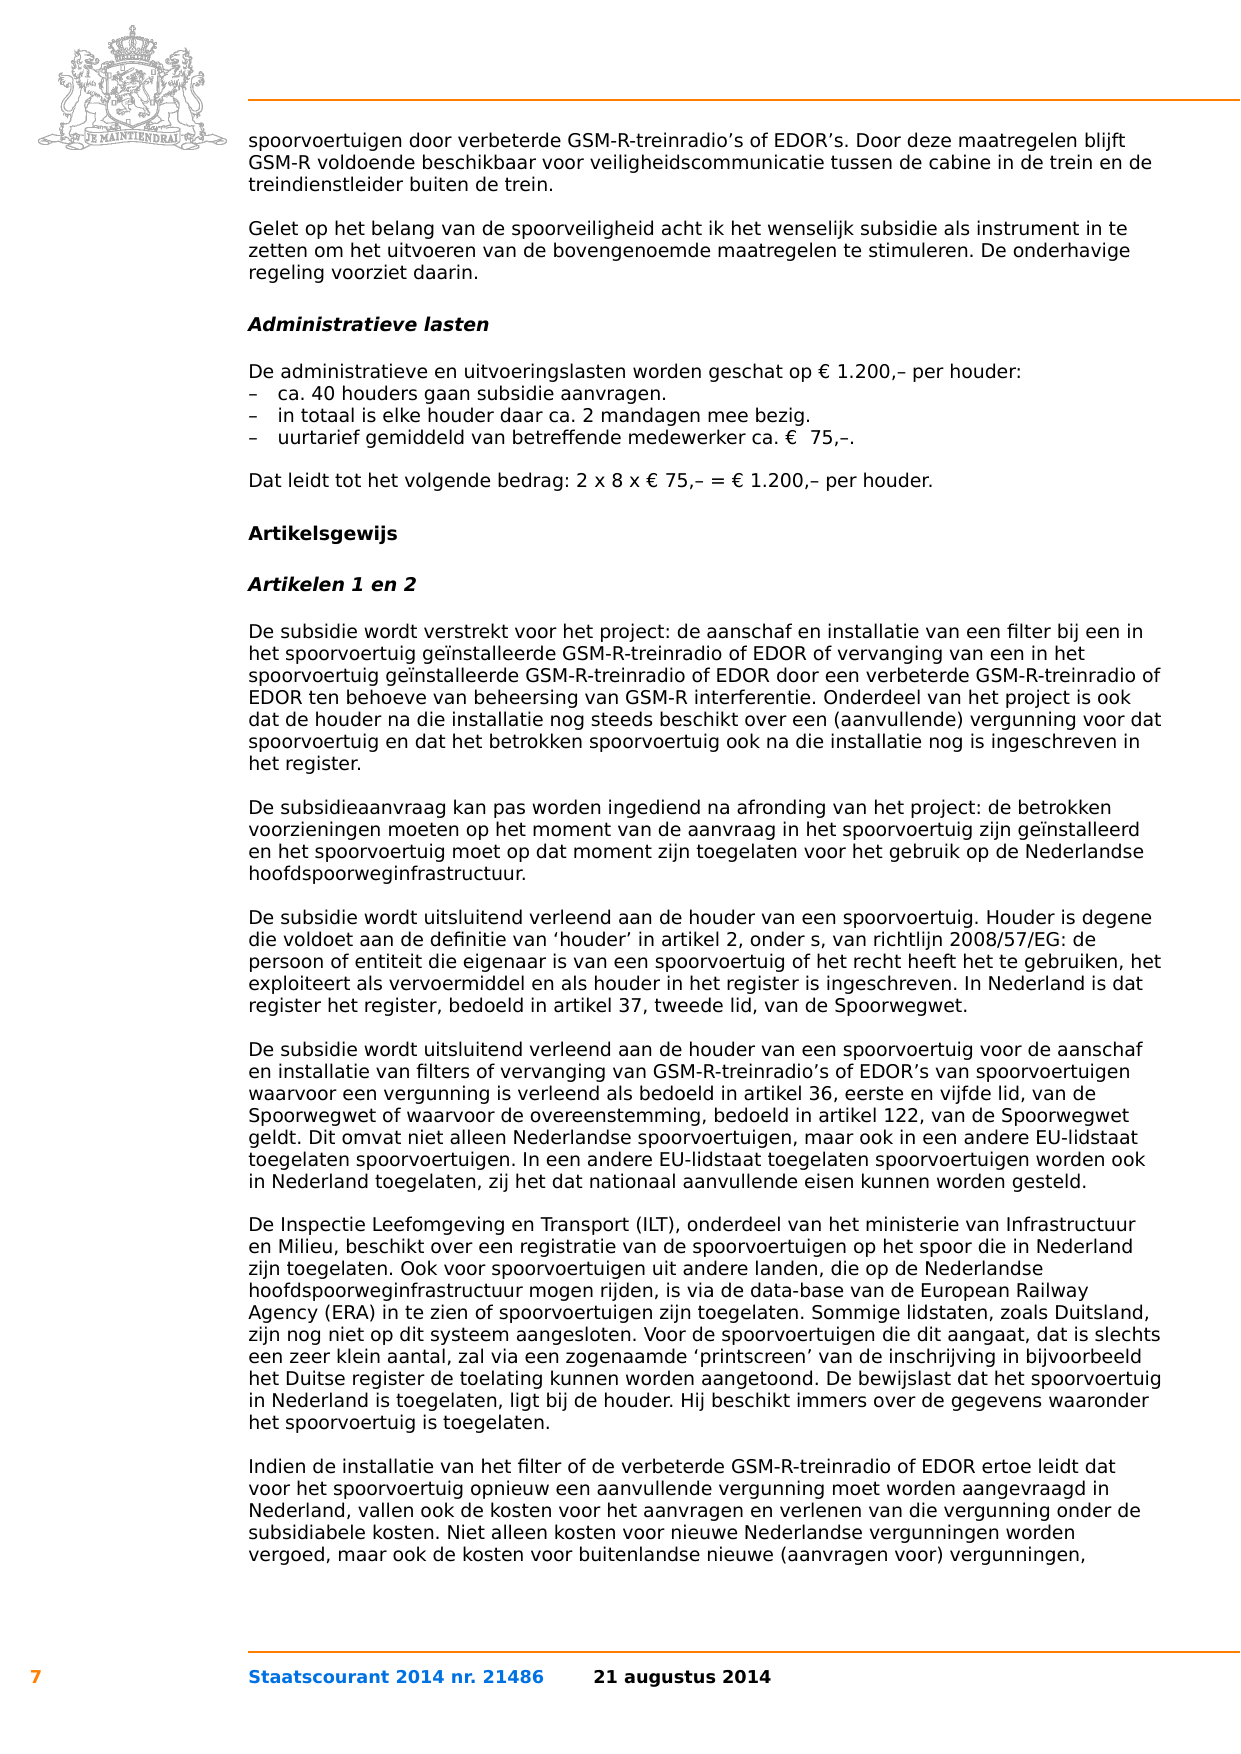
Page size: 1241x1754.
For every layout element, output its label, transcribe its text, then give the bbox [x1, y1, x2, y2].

text spoorvoertuigen door verbeterde GSM-R-treinradio’s of EDOR’s. Door deze maatregelen blijft GSM-R voldoende beschikbaar voor veiligheidscommunicatie tussen de cabine in de trein en de treindienstleider buiten de trein. [248, 130, 1163, 196]
text De subsidie wordt uitsluitend verleend aan de houder van een spoorvoertuig voor de aanschaf en installatie van filters of vervanging van GSM-R-treinradio’s of EDOR’s van spoorvoertuigen waarvoor een vergunning is verleend als bedoeld in artikel 36, eerste en vijfde lid, van de Spoorwegwet of waarvoor de overeenstemming, bedoeld in artikel 122, van de Spoorwegwet geldt. Dit omvat niet alleen Nederlandse spoorvoertuigen, maar ook in een andere EU-lidstaat toegelaten spoorvoertuigen. In een andere EU-lidstaat toegelaten spoorvoertuigen worden ook in Nederland toegelaten, zij het dat nationaal aanvullende eisen kunnen worden gesteld. [248, 1039, 1163, 1192]
subtitle Artikelsgewijs [248, 522, 1163, 544]
text Gelet op het belang van de spoorveiligheid acht ik het wenselijk subsidie als instrument in te zetten om het uitvoeren van de bovengenoemde maatregelen te stimuleren. De onderhavige regeling voorziet daarin. [248, 218, 1163, 284]
text – uurtarief gemiddeld van betreffende medewerker ca. € 75,–. [248, 427, 1163, 448]
text De subsidie wordt uitsluitend verleend aan de houder van een spoorvoertuig. Houder is degene die voldoet aan de definitie van ‘houder’ in artikel 2, onder s, van richtlijn 2008/57/EG: de persoon of entiteit die eigenaar is van een spoorvoertuig of het recht heeft het te gebruiken, het exploiteert als vervoermiddel en als houder in het register is ingeschreven. In Nederland is dat register het register, bedoeld in artikel 37, tweede lid, van de Spoorwegwet. [248, 907, 1163, 1017]
text De Inspectie Leefomgeving en Transport (ILT), onderdeel van het ministerie van Infrastructuur en Milieu, beschikt over een registratie van de spoorvoertuigen op het spoor die in Nederland zijn toegelaten. Ook voor spoorvoertuigen uit andere landen, die op de Nederlandse hoofdspoorweginfrastructuur mogen rijden, is via de data-base van de European Railway Agency (ERA) in te zien of spoorvoertuigen zijn toegelaten. Sommige lidstaten, zoals Duitsland, zijn nog niet op dit systeem aangesloten. Voor de spoorvoertuigen die dit aangaat, dat is slechts een zeer klein aantal, zal via een zogenaamde ‘printscreen’ van de inschrijving in bijvoorbeeld het Duitse register de toelating kunnen worden aangetoond. De bewijslast dat het spoorvoertuig in Nederland is toegelaten, ligt bij de houder. Hij beschikt immers over de gegevens waaronder het spoorvoertuig is toegelaten. [248, 1214, 1163, 1434]
text Dat leidt tot het volgende bedrag: 2 x 8 x € 75,– = € 1.200,– per houder. [248, 470, 1163, 492]
text De administratieve en uitvoeringslasten worden geschat op € 1.200,– per houder: [248, 361, 1163, 383]
text – in totaal is elke houder daar ca. 2 mandagen mee bezig. [248, 404, 1163, 427]
subtitle Artikelen 1 en 2 [248, 574, 1163, 596]
subtitle Administratieve lasten [248, 314, 1163, 336]
text De subsidie wordt verstrekt voor het project: de aanschaf en installatie van een filter bij een in het spoorvoertuig geïnstalleerde GSM-R-treinradio of EDOR of vervanging van een in het spoorvoertuig geïnstalleerde GSM-R-treinradio of EDOR door een verbeterde GSM-R-treinradio of EDOR ten behoeve van beheersing van GSM-R interferentie. Onderdeel van het project is ook dat de houder na die installatie nog steeds beschikt over een (aanvullende) vergunning voor dat spoorvoertuig en dat het betrokken spoorvoertuig ook na die installatie nog is ingeschreven in het register. [248, 621, 1163, 775]
text Indien de installatie van het filter of de verbeterde GSM-R-treinradio of EDOR ertoe leidt dat voor het spoorvoertuig opnieuw een aanvullende vergunning moet worden aangevraagd in Nederland, vallen ook de kosten voor het aanvragen en verlenen van die vergunning onder de subsidiabele kosten. Niet alleen kosten voor nieuwe Nederlandse vergunningen worden vergoed, maar ook de kosten voor buitenlandse nieuwe (aanvragen voor) vergunningen, [248, 1456, 1163, 1566]
picture [38, 25, 227, 150]
text – ca. 40 houders gaan subsidie aanvragen. [248, 383, 1163, 404]
text De subsidieaanvraag kan pas worden ingediend na afronding van het project: de betrokken voorzieningen moeten op het moment van de aanvraag in het spoorvoertuig zijn geïnstalleerd en het spoorvoertuig moet op dat moment zijn toegelaten voor het gebruik op de Nederlandse hoofdspoorweginfrastructuur. [248, 797, 1163, 885]
